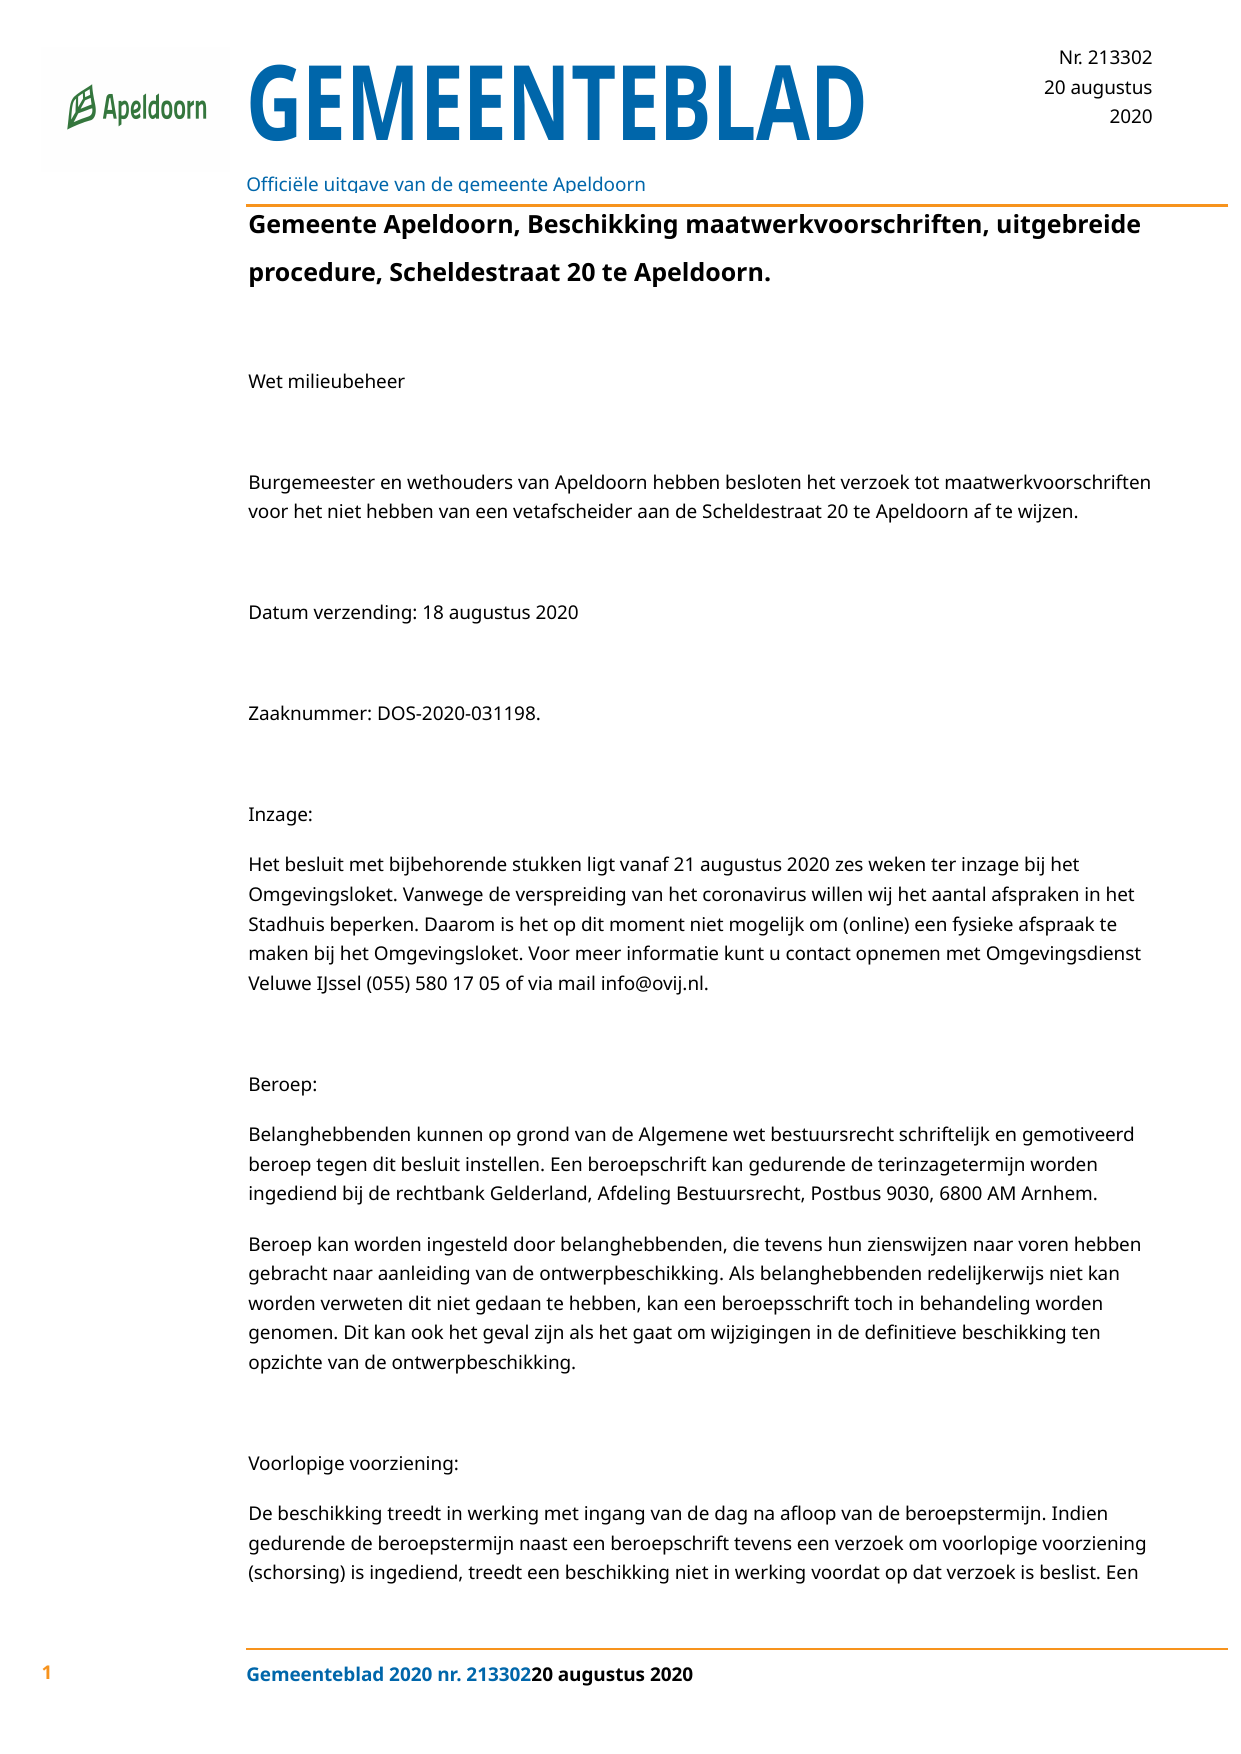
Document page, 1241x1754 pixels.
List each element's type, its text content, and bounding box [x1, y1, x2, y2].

text Inzage: [248, 801, 1152, 827]
text Burgemeester en wethouders van Apeldoorn hebben besloten het verzoek tot maatwerkvoorschriften voor het niet hebben van een vetafscheider aan de Scheldestraat 20 te Apeldoorn af te wijzen. [248, 469, 1152, 524]
picture [41, 47, 231, 172]
text Beroep kan worden ingesteld door belanghebbenden, die tevens hun zienswijzen naar voren hebben gebracht naar aanleiding van de ontwerpbeschikking. Als belanghebbenden redelijkerwijs niet kan worden verweten dit niet gedaan te hebben, kan een beroepsschrift toch in behandeling worden genomen. Dit kan ook het geval zijn als het gaat om wijzigingen in de definitieve beschikking ten opzichte van de ontwerpbeschikking. [248, 1231, 1152, 1375]
text Zaaknummer: DOS-2020-031198. [248, 700, 1152, 726]
text Beroep: [248, 1071, 1152, 1097]
text Het besluit met bijbehorende stukken ligt vanaf 21 augustus 2020 zes weken ter inzage bij het Omgevingsloket. Vanwege de verspreiding van het coronavirus willen wij het aantal afspraken in het Stadhuis beperken. Daarom is het op dit moment niet mogelijk om (online) een fysieke afspraak te maken bij het Omgevingsloket. Voor meer informatie kunt u contact opnemen met Omgevingsdienst Veluwe IJssel (055) 580 17 05 of via mail info@ovij.nl. [248, 852, 1152, 996]
text Wet milieubeheer [248, 368, 1152, 394]
text Gemeente Apeldoorn, Beschikking maatwerkvoorschriften, uitgebreide procedure, Scheldestraat 20 te Apeldoorn. [248, 207, 1152, 288]
text Belanghebbenden kunnen op grond van de Algemene wet bestuursrecht schriftelijk en gemotiveerd beroep tegen dit besluit instellen. Een beroepschrift kan gedurende de terinzagetermijn worden ingediend bij de rechtbank Gelderland, Afdeling Bestuursrecht, Postbus 9030, 6800 AM Arnhem. [248, 1121, 1152, 1206]
text Datum verzending: 18 augustus 2020 [248, 599, 1152, 625]
text De beschikking treedt in werking met ingang van de dag na afloop van de beroepstermijn. Indien gedurende de beroepstermijn naast een beroepschrift tevens een verzoek om voorlopige voorziening (schorsing) is ingediend, treedt een beschikking niet in werking voordat op dat verzoek is beslist. Een [248, 1500, 1152, 1585]
text Voorlopige voorziening: [248, 1450, 1152, 1476]
